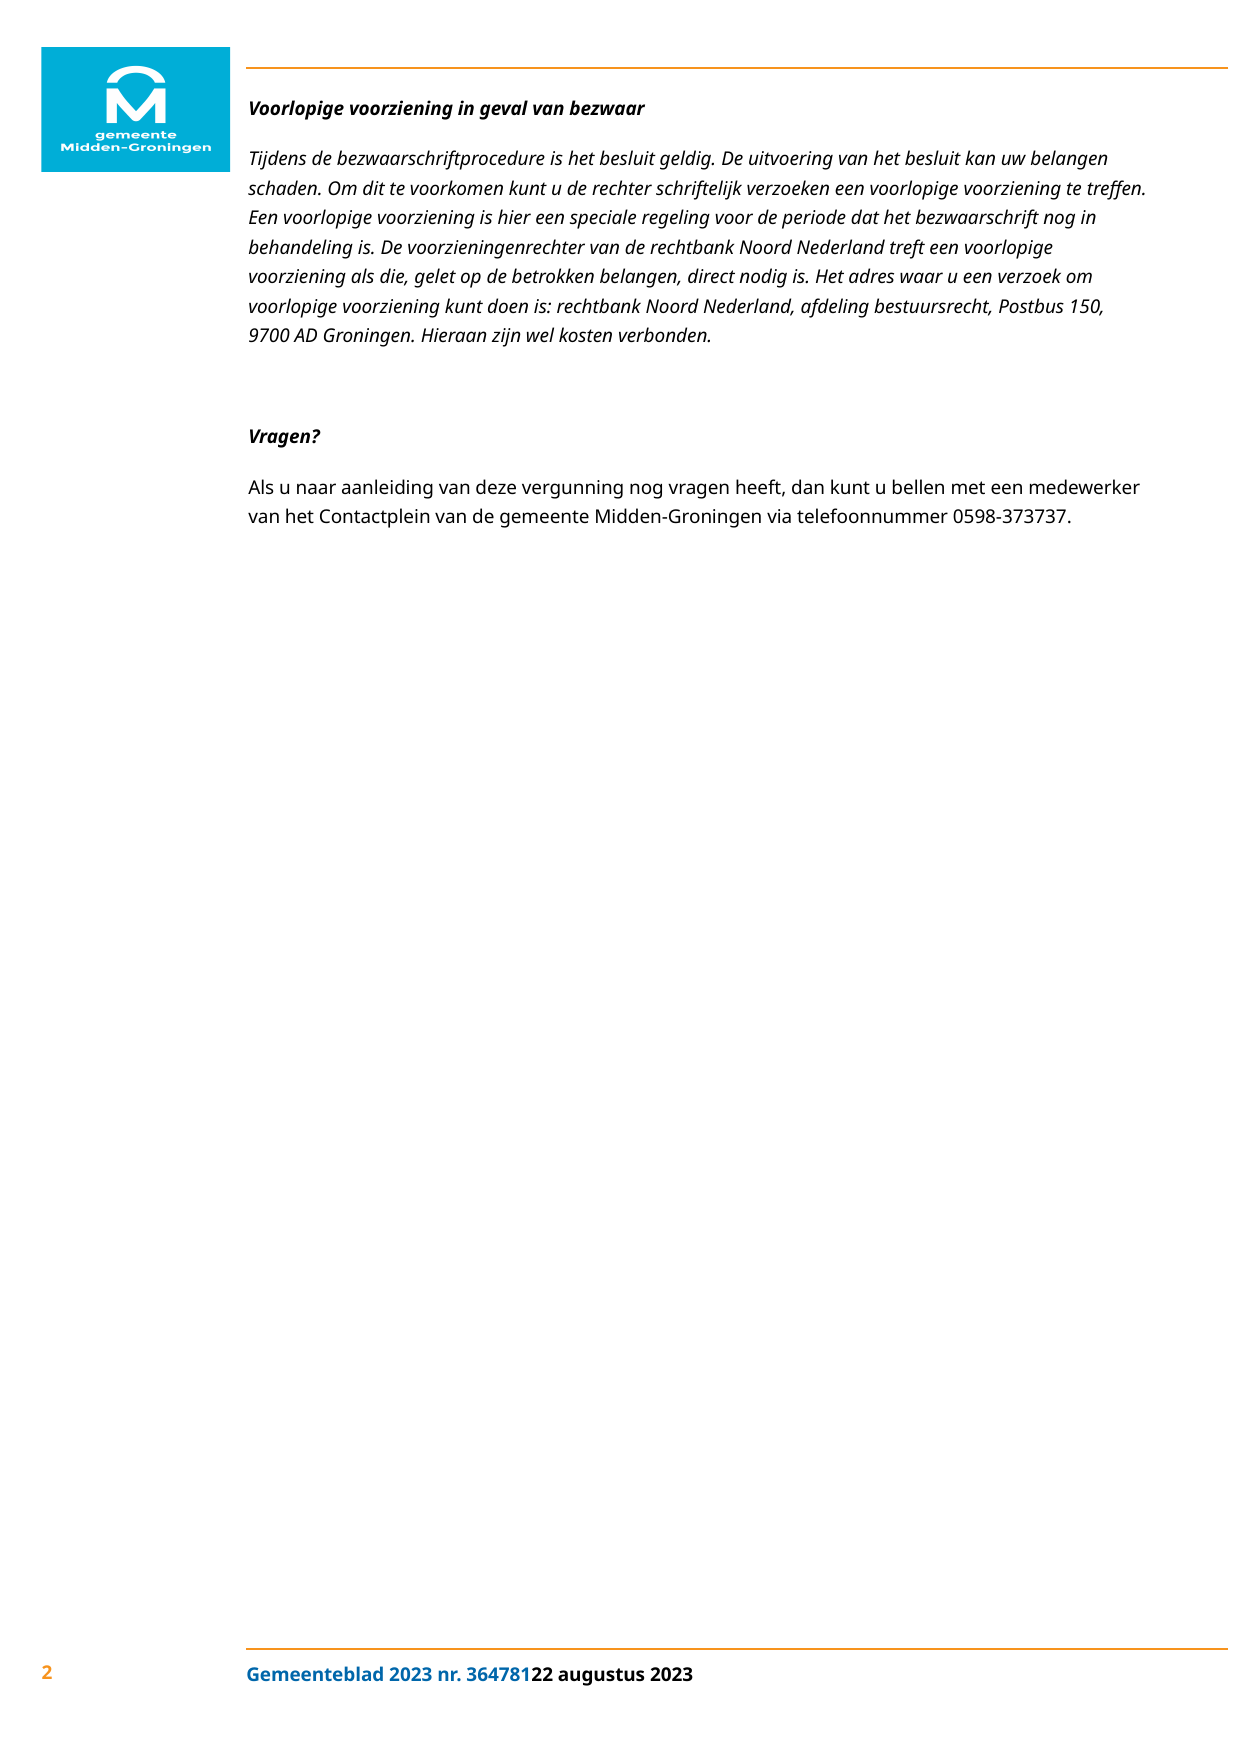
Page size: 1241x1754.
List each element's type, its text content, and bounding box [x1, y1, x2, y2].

picture [108, 66, 164, 82]
text Voorlopige voorziening in geval van bezwaar [248, 95, 1152, 121]
text Als u naar aanleiding van deze vergunning nog vragen heeft, dan kunt u bellen met een medewerker van het Contactplein van de gemeente Midden-Groningen via telefoonnummer 0598-373737. [248, 474, 1152, 529]
picture [107, 89, 165, 122]
text Tijdens de bezwaarschriftprocedure is het besluit geldig. De uitvoering van het besluit kan uw belangen schaden. Om dit te voorkomen kunt u de rechter schriftelijk verzoeken een voorlopige voorziening te treffen. Een voorlopige voorziening is hier een speciale regeling voor de periode dat het bezwaarschrift nog in behandeling is. De voorzieningenrechter van de rechtbank Noord Nederland treft een voorlopige voorziening als die, gelet op de betrokken belangen, direct nodig is. Het adres waar u een verzoek om voorlopige voorziening kunt doen is: rechtbank Noord Nederland, afdeling bestuursrecht, Postbus 150, 9700 AD Groningen. Hieraan zijn wel kosten verbonden. [248, 145, 1152, 348]
text Vragen? [248, 423, 1152, 449]
picture [184, 146, 190, 153]
